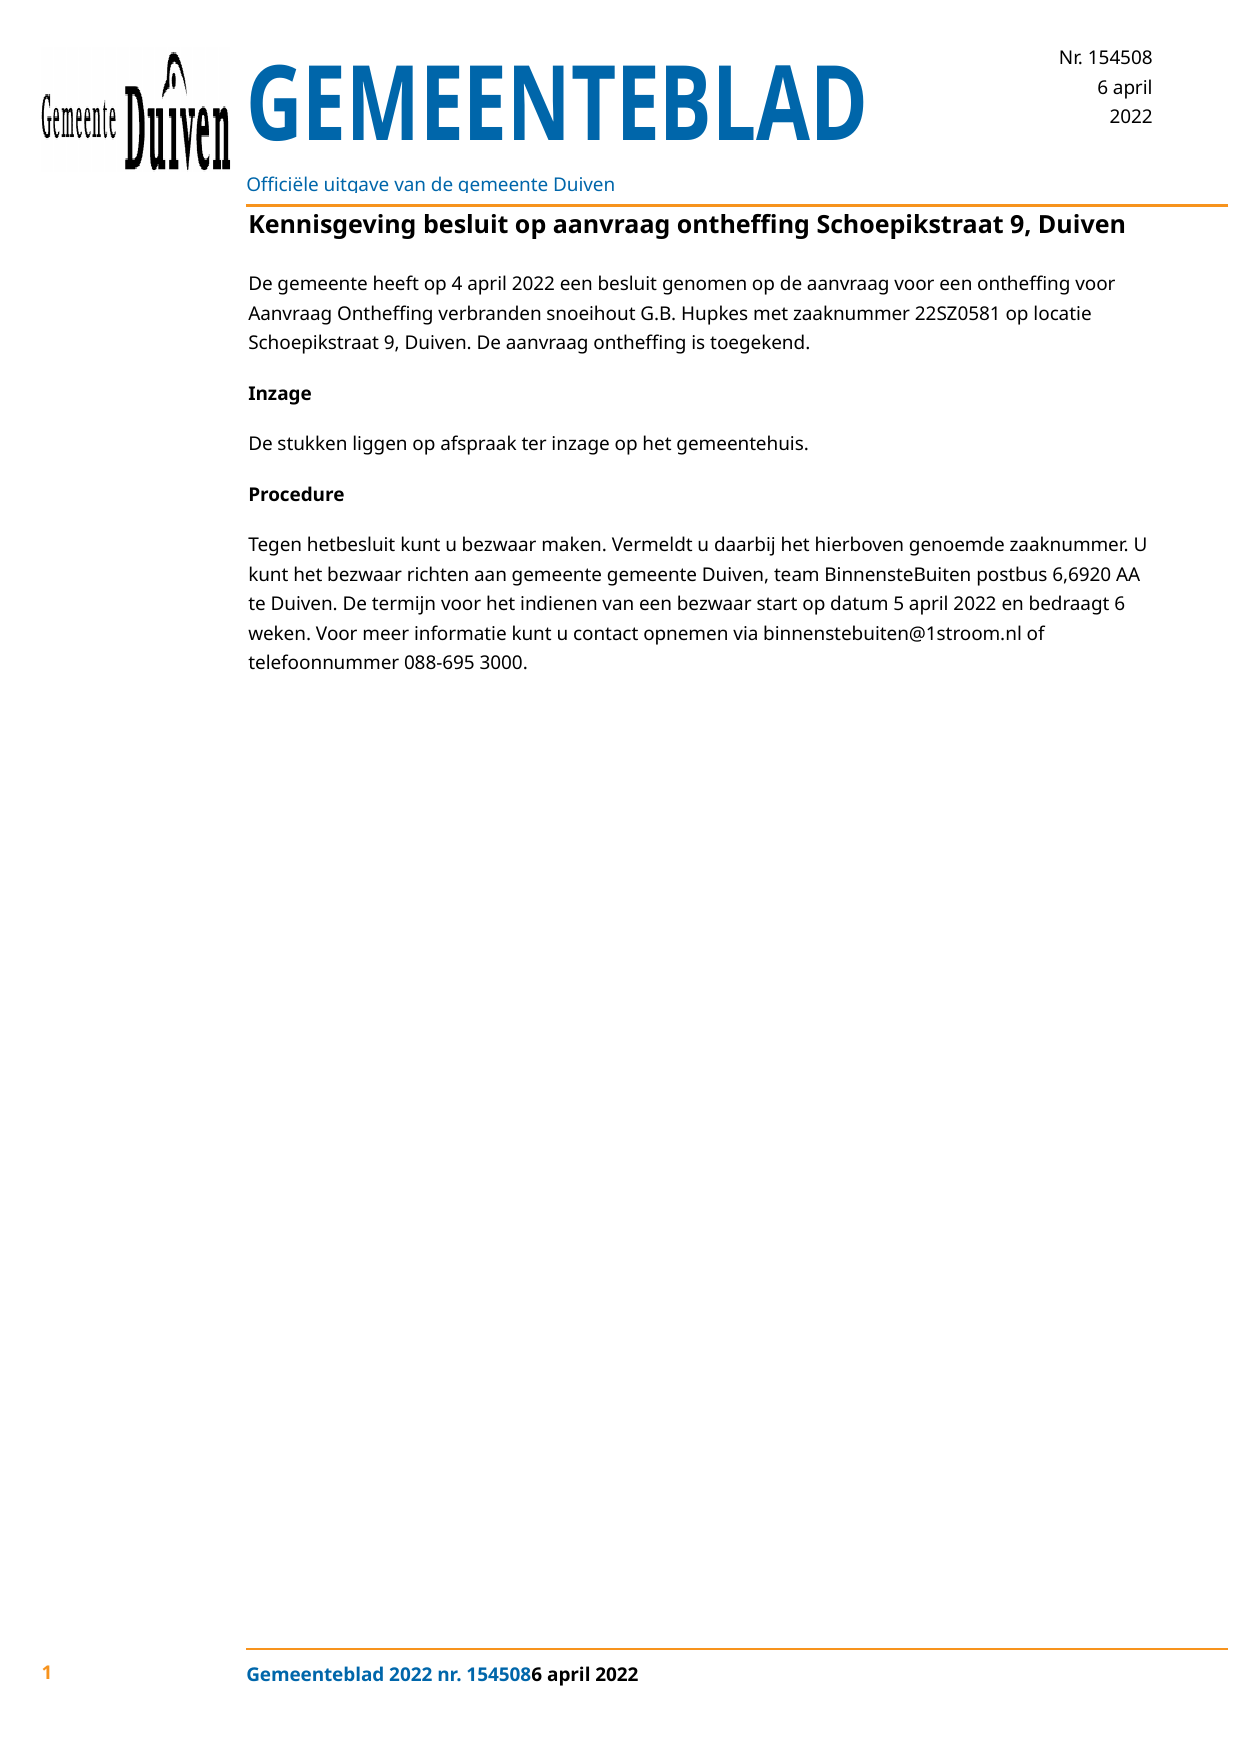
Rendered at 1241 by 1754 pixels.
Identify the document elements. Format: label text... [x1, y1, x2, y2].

text Tegen hetbesluit kunt u bezwaar maken. Vermeldt u daarbij het hierboven genoemde zaaknummer. U kunt het bezwaar richten aan gemeente gemeente Duiven, team BinnensteBuiten postbus 6,6920 AA te Duiven. De termijn voor het indienen van een bezwaar start op datum 5 april 2022 en bedraagt 6 weken. Voor meer informatie kunt u contact opnemen via binnenstebuiten@1stroom.nl of telefoonnummer 088-695 3000. [248, 531, 1152, 675]
text De stukken liggen op afspraak ter inzage op het gemeentehuis. [248, 430, 1152, 456]
text Procedure [248, 481, 1152, 506]
text Inzage [248, 380, 1152, 406]
text De gemeente heeft op 4 april 2022 een besluit genomen op de aanvraag voor een ontheffing voor Aanvraag Ontheffing verbranden snoeihout G.B. Hupkes met zaaknummer 22SZ0581 op locatie Schoepikstraat 9, Duiven. De aanvraag ontheffing is toegekend. [248, 270, 1152, 355]
picture [41, 47, 231, 172]
text Kennisgeving besluit op aanvraag ontheffing Schoepikstraat 9, Duiven [248, 207, 1152, 241]
